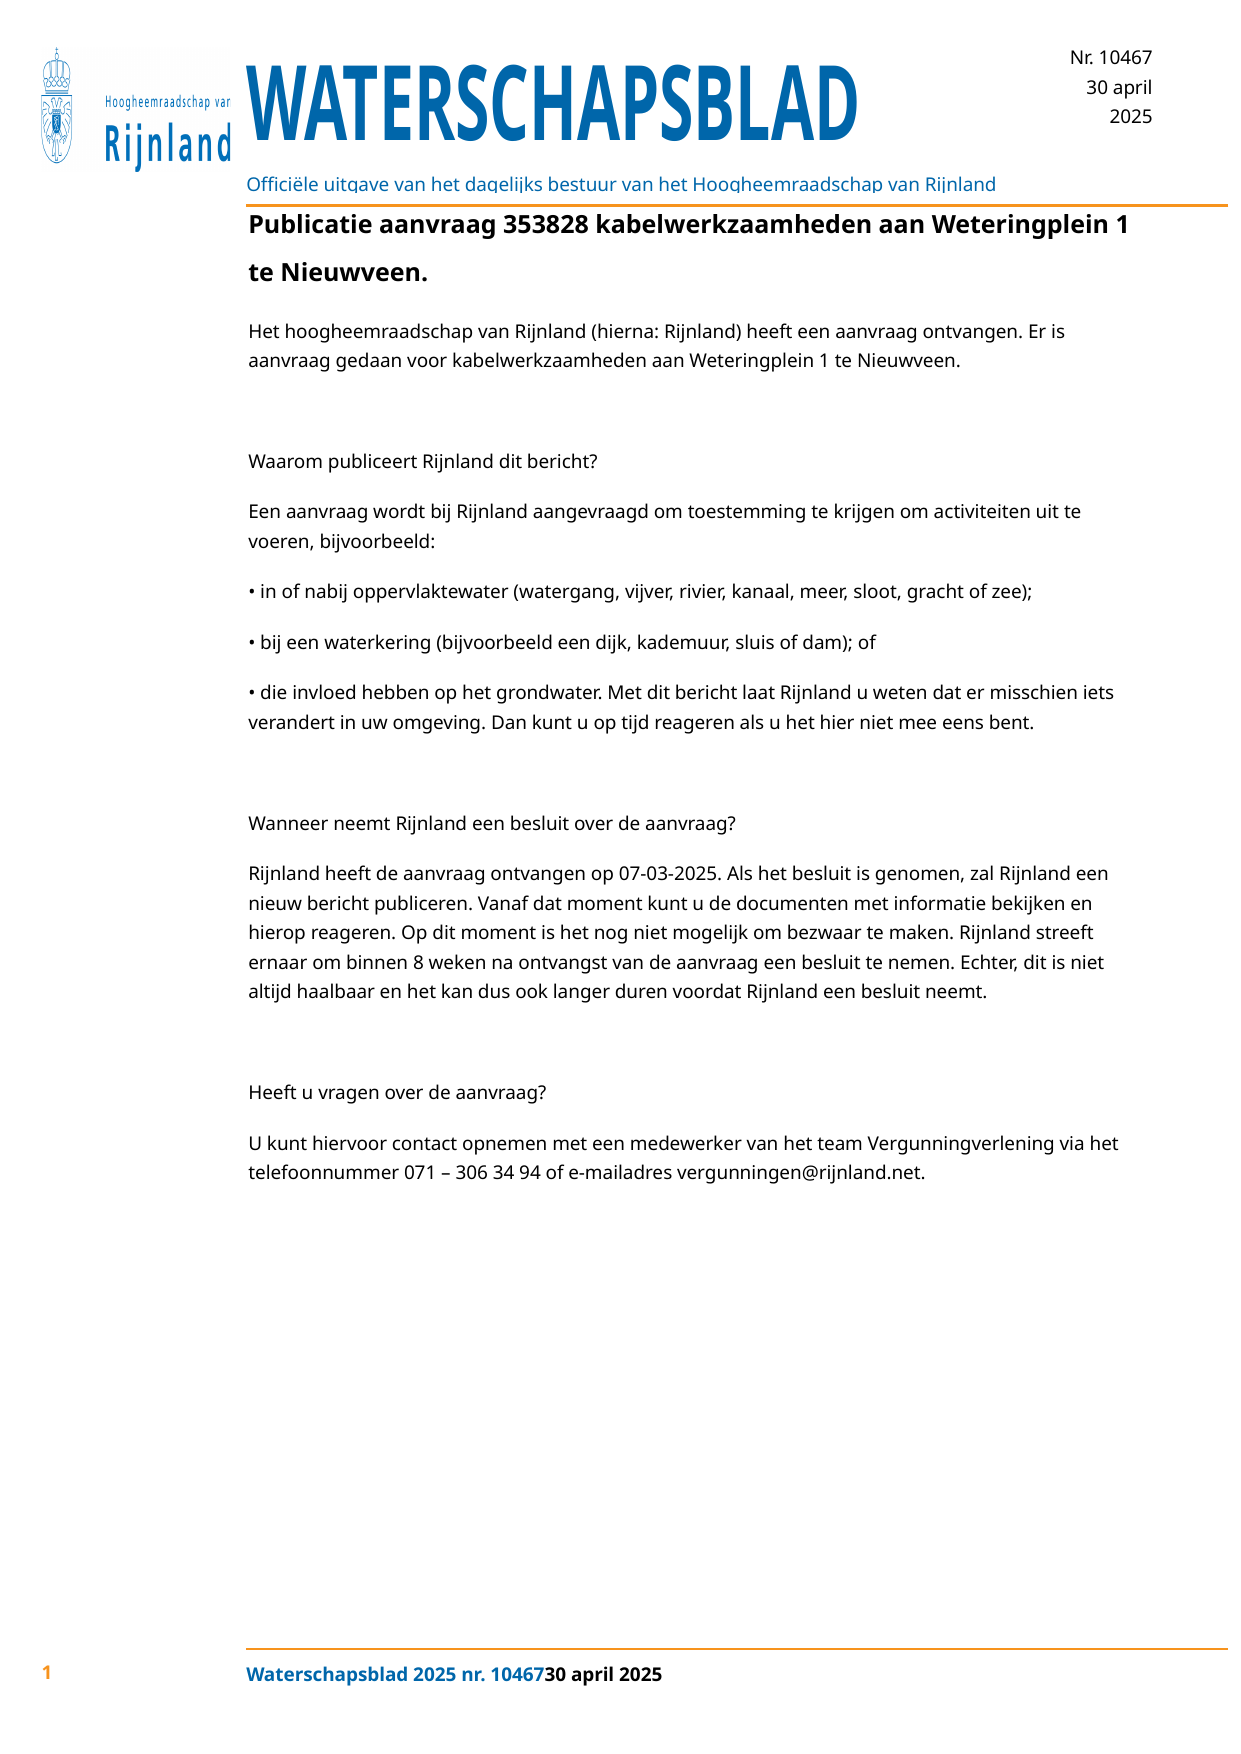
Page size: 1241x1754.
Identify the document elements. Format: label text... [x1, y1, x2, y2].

text • bij een waterkering (bijvoorbeeld een dijk, kademuur, sluis of dam); of [248, 629, 1152, 655]
text Een aanvraag wordt bij Rijnland aangevraagd om toestemming te krijgen om activiteiten uit te voeren, bijvoorbeeld: [248, 499, 1152, 554]
text Rijnland heeft de aanvraag ontvangen op 07-03-2025. Als het besluit is genomen, zal Rijnland een nieuw bericht publiceren. Vanaf dat moment kunt u de documenten met informatie bekijken en hierop reageren. Op dit moment is het nog niet mogelijk om bezwaar te maken. Rijnland streeft ernaar om binnen 8 weken na ontvangst van de aanvraag een besluit te nemen. Echter, dit is niet altijd haalbaar en het kan dus ook langer duren voordat Rijnland een besluit neemt. [248, 860, 1152, 1004]
text Waarom publiceert Rijnland dit bericht? [248, 448, 1152, 474]
text • die invloed hebben op het grondwater. Met dit bericht laat Rijnland u weten dat er misschien iets verandert in uw omgeving. Dan kunt u op tijd reageren als u het hier niet mee eens bent. [248, 679, 1152, 735]
text U kunt hiervoor contact opnemen met een medewerker van het team Vergunningverlening via het telefoonnummer 071 – 306 34 94 of e-mailadres vergunningen@rijnland.net. [248, 1130, 1152, 1185]
text Heeft u vragen over de aanvraag? [248, 1079, 1152, 1105]
text • in of nabij oppervlaktewater (watergang, vijver, rivier, kanaal, meer, sloot, gracht of zee); [248, 579, 1152, 604]
text Publicatie aanvraag 353828 kabelwerkzaamheden aan Weteringplein 1 te Nieuwveen. [248, 207, 1152, 288]
picture [41, 47, 231, 172]
text Wanneer neemt Rijnland een besluit over de aanvraag? [248, 810, 1152, 836]
text Het hoogheemraadschap van Rijnland (hierna: Rijnland) heeft een aanvraag ontvangen. Er is aanvraag gedaan voor kabelwerkzaamheden aan Weteringplein 1 te Nieuwveen. [248, 318, 1152, 373]
